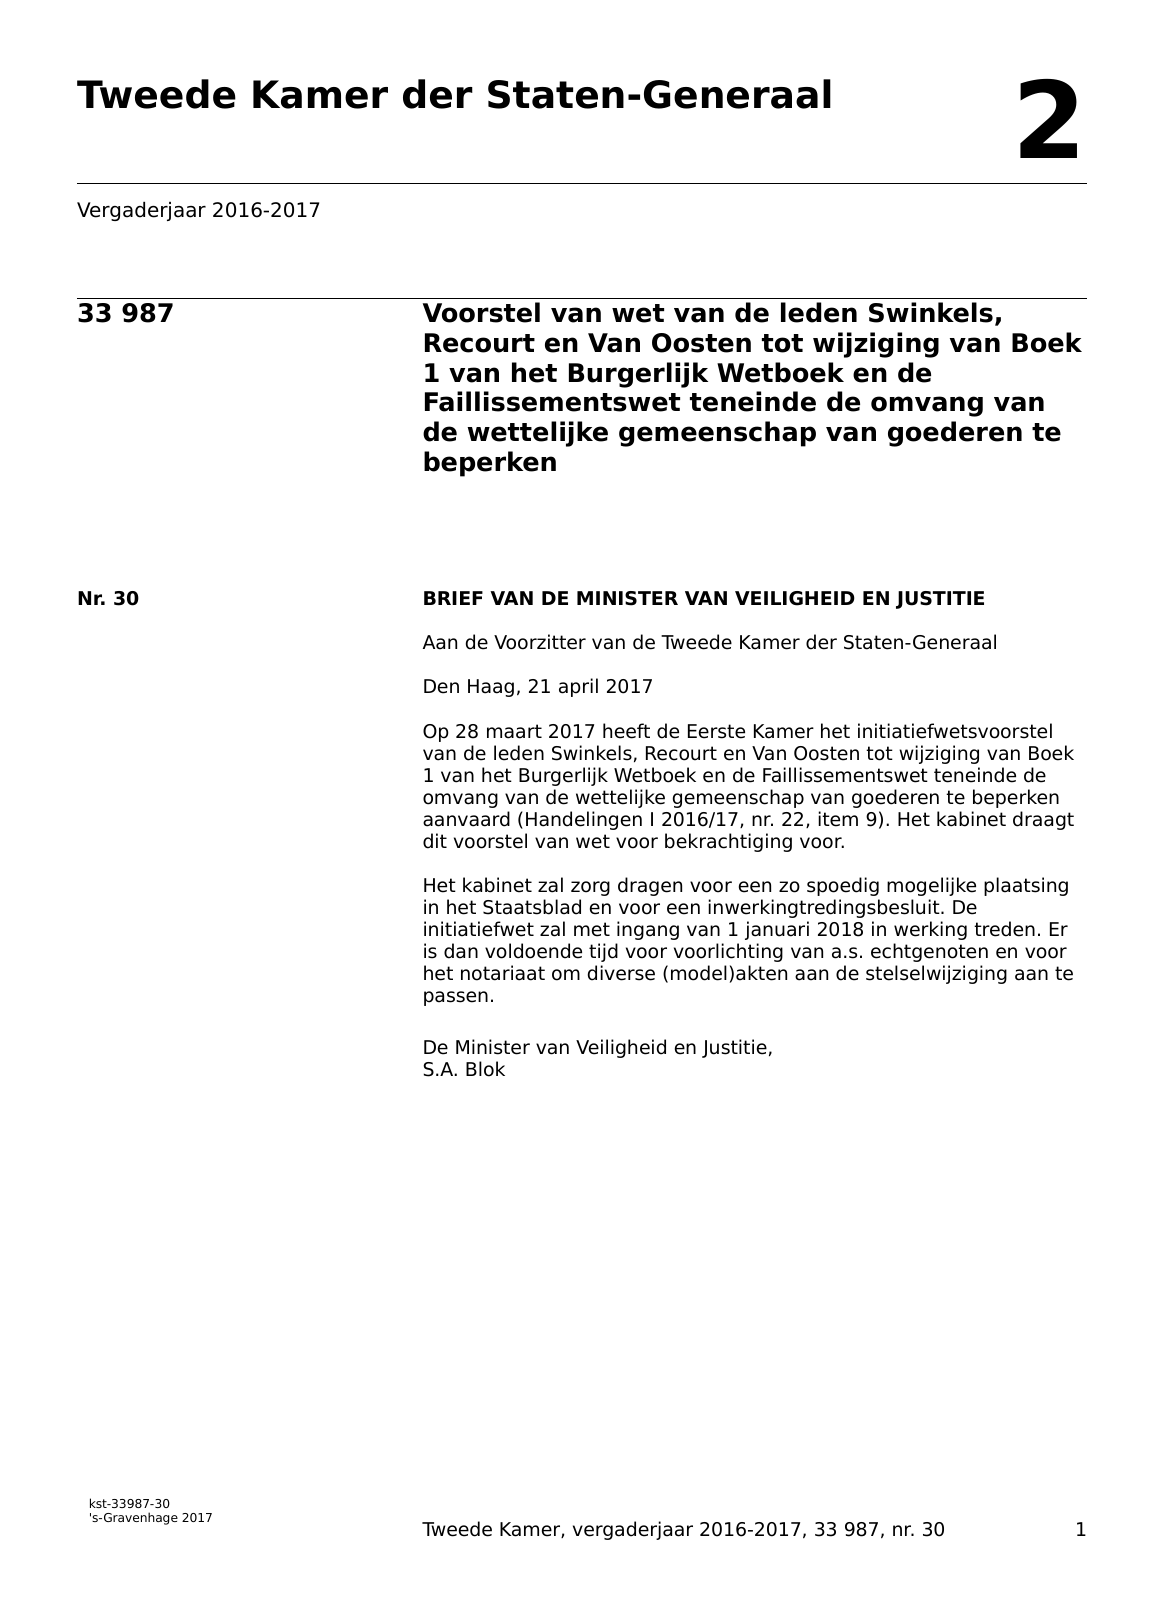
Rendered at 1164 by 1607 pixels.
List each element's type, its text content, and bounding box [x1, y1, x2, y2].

text Op 28 maart 2017 heeft de Eerste Kamer het initiatiefwetsvoorstel van de leden Swinkels, Recourt en Van Oosten tot wijziging van Boek 1 van het Burgerlijk Wetboek en de Faillissementswet teneinde de omvang van de wettelijke gemeenschap van goederen te beperken aanvaard (Handelingen I 2016/17, nr. 22, item 9). Het kabinet draagt dit voorstel van wet voor bekrachtiging voor. [422, 721, 1087, 852]
text De Minister van Veiligheid en Justitie, S.A. Blok [422, 1037, 1087, 1081]
subtitle Nr. 30 BRIEF VAN DE MINISTER VAN VEILIGHEID EN JUSTITIE [77, 588, 1087, 610]
table_header Tweede Kamer der Staten-Generaal [77, 59, 886, 183]
text Den Haag, 21 april 2017 [422, 676, 1087, 698]
text 's-Gravenhage 2017 [88, 1511, 323, 1525]
text Het kabinet zal zorg dragen voor een zo spoedig mogelijke plaatsing in het Staatsblad en voor een inwerkingtredingsbesluit. De initiatiefwet zal met ingang van 1 januari 2018 in werking treden. Er is dan voldoende tijd voor voorlichting van a.s. echtgenoten en voor het notariaat om diverse (model)akten aan de stelselwijziging aan te passen. [422, 875, 1087, 1007]
text Aan de Voorzitter van de Tweede Kamer der Staten-Generaal [422, 632, 1087, 654]
subtitle 33 987 Voorstel van wet van de leden Swinkels, Recourt en Van Oosten tot wijziging van Boek 1 van het Burgerlijk Wetboek en de Faillissementswet teneinde de omvang van de wettelijke gemeenschap van goederen te beperken [77, 299, 1087, 477]
table_cell Vergaderjaar 2016-2017 [77, 184, 1087, 298]
table_header 2 [886, 59, 1087, 183]
text kst-33987-30 [88, 1497, 323, 1511]
